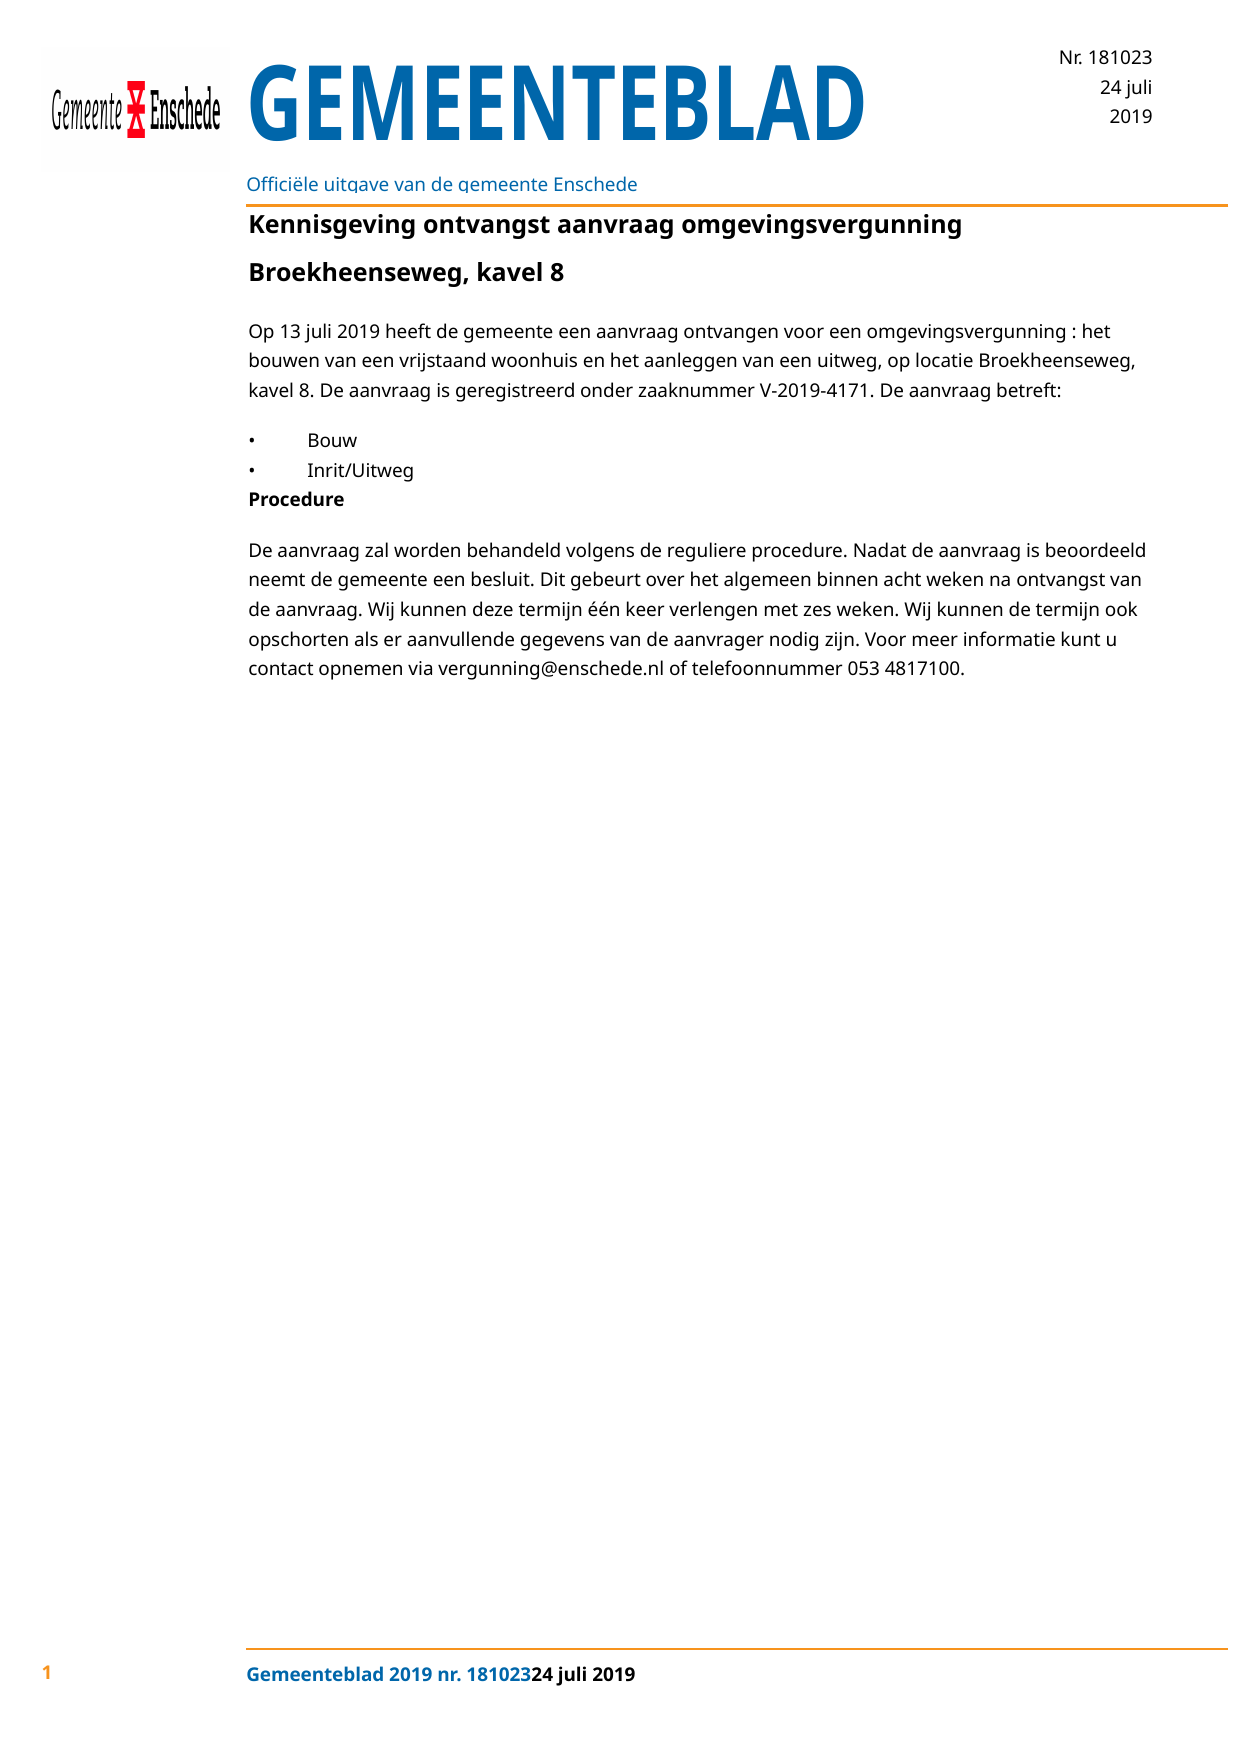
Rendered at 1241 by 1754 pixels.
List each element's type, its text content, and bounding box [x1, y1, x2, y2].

picture [41, 47, 231, 172]
text Kennisgeving ontvangst aanvraag omgevingsvergunning Broekheenseweg, kavel 8 [248, 207, 1152, 288]
text De aanvraag zal worden behandeld volgens de reguliere procedure. Nadat de aanvraag is beoordeeld neemt de gemeente een besluit. Dit gebeurt over het algemeen binnen acht weken na ontvangst van de aanvraag. Wij kunnen deze termijn één keer verlengen met zes weken. Wij kunnen de termijn ook opschorten als er aanvullende gegevens van de aanvrager nodig zijn. Voor meer informatie kunt u contact opnemen via vergunning@enschede.nl of telefoonnummer 053 4817100. [248, 537, 1152, 681]
list Inrit/Uitweg [248, 457, 1152, 483]
text Procedure [248, 487, 1152, 512]
text Op 13 juli 2019 heeft de gemeente een aanvraag ontvangen voor een omgevingsvergunning : het bouwen van een vrijstaand woonhuis en het aanleggen van een uitweg, op locatie Broekheenseweg, kavel 8. De aanvraag is geregistreerd onder zaaknummer V-2019-4171. De aanvraag betreft: [248, 318, 1152, 403]
list Bouw [248, 427, 1152, 453]
